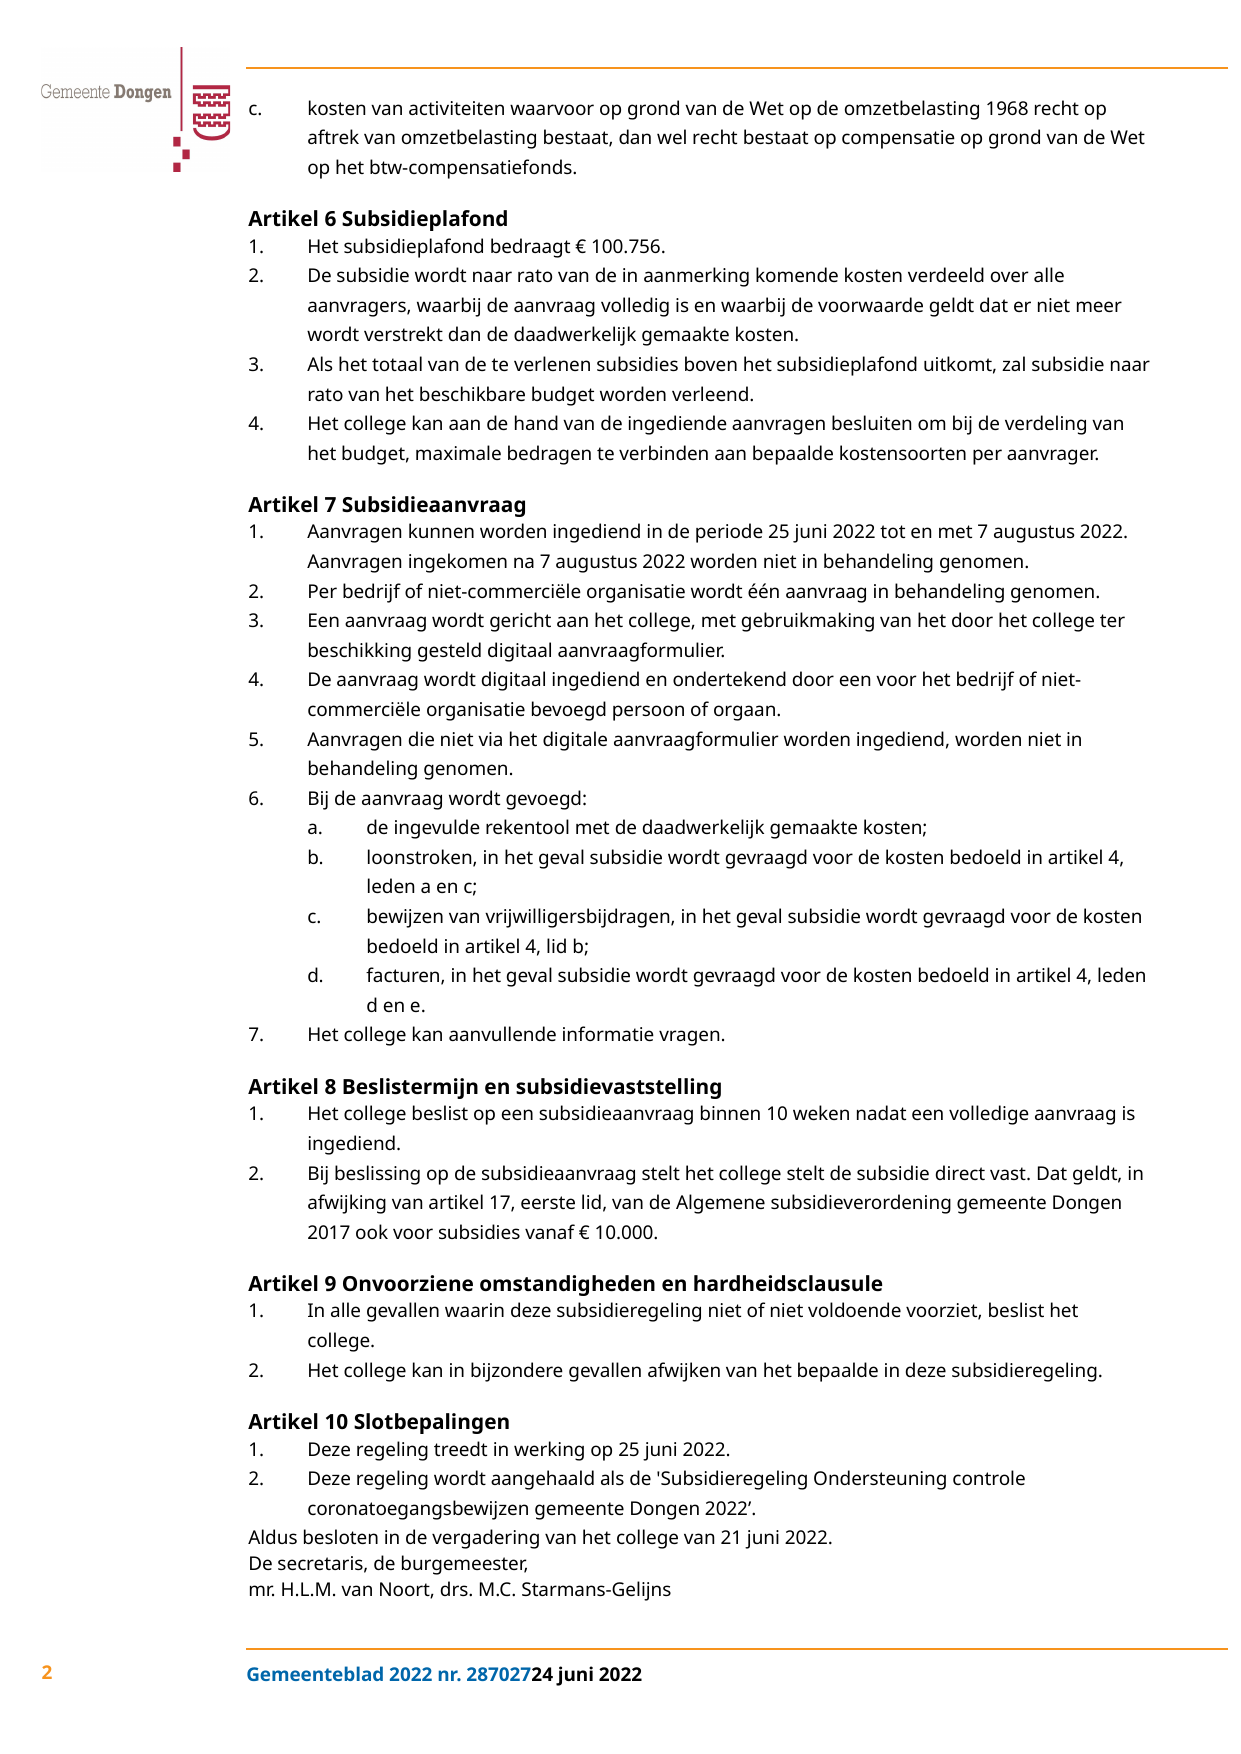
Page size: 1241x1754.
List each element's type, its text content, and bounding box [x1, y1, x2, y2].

list kosten van activiteiten waarvoor op grond van de Wet op de omzetbelasting 1968 recht op aftrek van omzetbelasting bestaat, dan wel recht bestaat op compensatie op grond van de Wet op het btw-compensatiefonds. [248, 95, 1152, 180]
list Bij de aanvraag wordt gevoegd: [248, 785, 1152, 811]
text Artikel 8 Beslistermijn en subsidievaststelling [248, 1072, 1152, 1101]
picture [41, 47, 231, 172]
list facturen, in het geval subsidie wordt gevraagd voor de kosten bedoeld in artikel 4, leden d en e. [307, 962, 1152, 1018]
list Een aanvraag wordt gericht aan het college, met gebruikmaking van het door het college ter beschikking gesteld digitaal aanvraagformulier. [248, 607, 1152, 663]
list Het college kan in bijzondere gevallen afwijken van het bepaalde in deze subsidieregeling. [248, 1357, 1152, 1383]
text Aldus besloten in de vergadering van het college van 21 juni 2022. [248, 1524, 1152, 1550]
list Bij beslissing op de subsidieaanvraag stelt het college stelt de subsidie direct vast. Dat geldt, in afwijking van artikel 17, eerste lid, van de Algemene subsidieverordening gemeente Dongen 2017 ook voor subsidies vanaf € 10.000. [248, 1160, 1152, 1244]
list loonstroken, in het geval subsidie wordt gevraagd voor de kosten bedoeld in artikel 4, leden a en c; [307, 844, 1152, 899]
list de ingevulde rekentool met de daadwerkelijk gemaakte kosten; [307, 814, 1152, 840]
list Het college kan aan de hand van de ingediende aanvragen besluiten om bij de verdeling van het budget, maximale bedragen te verbinden aan bepaalde kostensoorten per aanvrager. [248, 410, 1152, 466]
text mr. H.L.M. van Noort, drs. M.C. Starmans-Gelijns [248, 1576, 1152, 1602]
list Per bedrijf of niet-commerciële organisatie wordt één aanvraag in behandeling genomen. [248, 578, 1152, 604]
text Artikel 10 Slotbepalingen [248, 1407, 1152, 1436]
text De secretaris, de burgemeester, [248, 1550, 1152, 1576]
list Aanvragen kunnen worden ingediend in de periode 25 juni 2022 tot en met 7 augustus 2022. Aanvragen ingekomen na 7 augustus 2022 worden niet in behandeling genomen. [248, 519, 1152, 574]
list Het college beslist op een subsidieaanvraag binnen 10 weken nadat een volledige aanvraag is ingediend. [248, 1101, 1152, 1156]
text Artikel 9 Onvoorziene omstandigheden en hardheidsclausule [248, 1269, 1152, 1298]
list bewijzen van vrijwilligersbijdragen, in het geval subsidie wordt gevraagd voor de kosten bedoeld in artikel 4, lid b; [307, 903, 1152, 959]
list Aanvragen die niet via het digitale aanvraagformulier worden ingediend, worden niet in behandeling genomen. [248, 726, 1152, 781]
list Het subsidieplafond bedraagt € 100.756. [248, 233, 1152, 258]
list Het college kan aanvullende informatie vragen. [248, 1022, 1152, 1047]
list In alle gevallen waarin deze subsidieregeling niet of niet voldoende voorziet, beslist het college. [248, 1298, 1152, 1353]
text Artikel 7 Subsidieaanvraag [248, 490, 1152, 519]
list Deze regeling wordt aangehaald als de 'Subsidieregeling Ondersteuning controle coronatoegangsbewijzen gemeente Dongen 2022’. [248, 1465, 1152, 1521]
list De subsidie wordt naar rato van de in aanmerking komende kosten verdeeld over alle aanvragers, waarbij de aanvraag volledig is en waarbij de voorwaarde geldt dat er niet meer wordt verstrekt dan de daadwerkelijk gemaakte kosten. [248, 262, 1152, 347]
list Als het totaal van de te verlenen subsidies boven het subsidieplafond uitkomt, zal subsidie naar rato van het beschikbare budget worden verleend. [248, 351, 1152, 406]
list Deze regeling treedt in werking op 25 juni 2022. [248, 1436, 1152, 1461]
text Artikel 6 Subsidieplafond [248, 204, 1152, 233]
list De aanvraag wordt digitaal ingediend en ondertekend door een voor het bedrijf of niet-commerciële organisatie bevoegd persoon of orgaan. [248, 667, 1152, 722]
